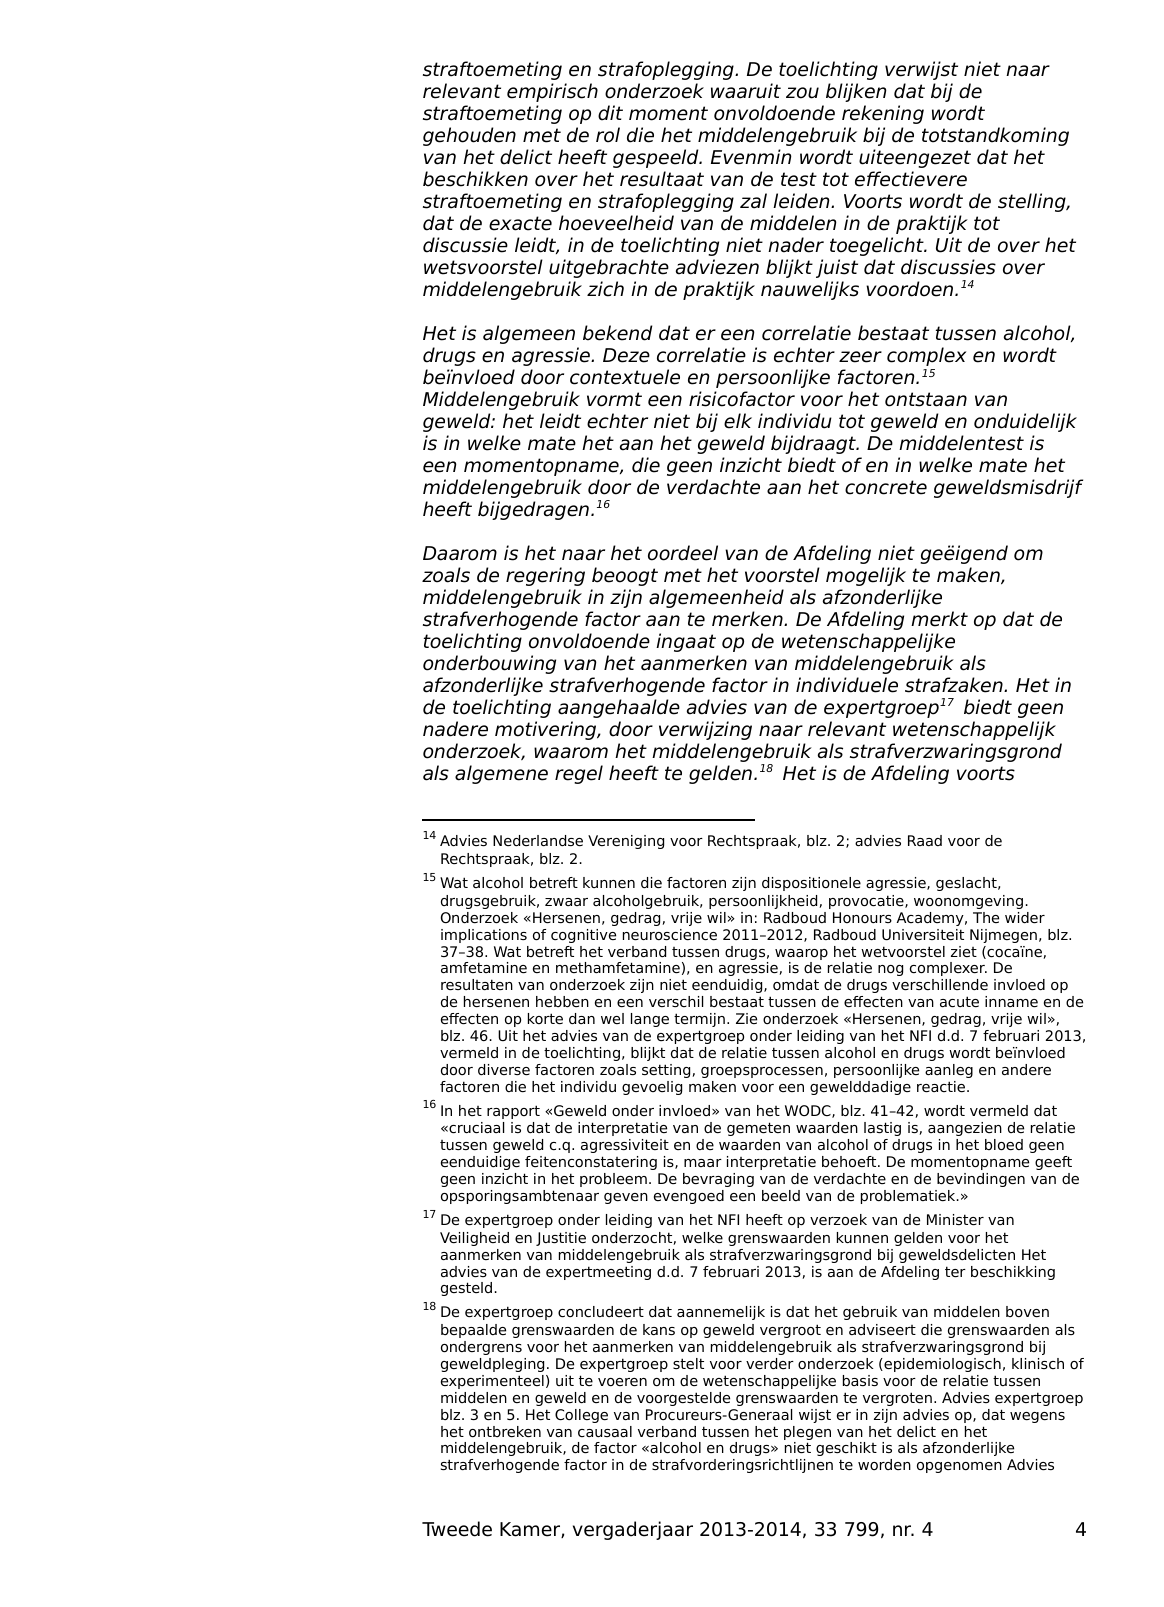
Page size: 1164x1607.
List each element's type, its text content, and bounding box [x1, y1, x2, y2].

text In het rapport «Geweld onder invloed» van het WODC, blz. 41–42, wordt vermeld dat «cruciaal is dat de interpretatie van de gemeten waarden lastig is, aangezien de relatie tussen geweld c.q. agressiviteit en de waarden van alcohol of drugs in het bloed geen eenduidige feitenconstatering is, maar interpretatie behoeft. De momentopname geeft geen inzicht in het probleem. De bevraging van de verdachte en de bevindingen van de opsporingsambtenaar geven evengoed een beeld van de problematiek.» [422, 1098, 1087, 1205]
text Daarom is het naar het oordeel van de Afdeling niet geëigend om zoals de regering beoogt met het voorstel mogelijk te maken, middelengebruik in zijn algemeenheid als afzonderlijke strafverhogende factor aan te merken. De Afdeling merkt op dat de toelichting onvoldoende ingaat op de wetenschappelijke onderbouwing van het aanmerken van middelengebruik als afzonderlijke strafverhogende factor in individuele strafzaken. Het in de toelichting aangehaalde advies van de expertgroep biedt geen nadere motivering, door verwijzing naar relevant wetenschappelijk onderzoek, waarom het middelengebruik als strafverzwaringsgrond als algemene regel heeft te gelden. Het is de Afdeling voorts [422, 543, 1087, 785]
text Wat alcohol betreft kunnen die factoren zijn dispositionele agressie, geslacht, drugsgebruik, zwaar alcoholgebruik, persoonlijkheid, provocatie, woonomgeving. Onderzoek «Hersenen, gedrag, vrije wil» in: Radboud Honours Academy, The wider implications of cognitive neuroscience 2011–2012, Radboud Universiteit Nijmegen, blz. 37–38. Wat betreft het verband tussen drugs, waarop het wetvoorstel ziet (cocaïne, amfetamine en methamfetamine), en agressie, is de relatie nog complexer. De resultaten van onderzoek zijn niet eenduidig, omdat de drugs verschillende invloed op de hersenen hebben en een verschil bestaat tussen de effecten van acute inname en de effecten op korte dan wel lange termijn. Zie onderzoek «Hersenen, gedrag, vrije wil», blz. 46. Uit het advies van de expertgroep onder leiding van het NFI d.d. 7 februari 2013, vermeld in de toelichting, blijkt dat de relatie tussen alcohol en drugs wordt beïnvloed door diverse factoren zoals setting, groepsprocessen, persoonlijke aanleg en andere factoren die het individu gevoelig maken voor een gewelddadige reactie. [422, 871, 1087, 1096]
text straftoemeting en strafoplegging. De toelichting verwijst niet naar relevant empirisch onderzoek waaruit zou blijken dat bij de straftoemeting op dit moment onvoldoende rekening wordt gehouden met de rol die het middelengebruik bij de totstandkoming van het delict heeft gespeeld. Evenmin wordt uiteengezet dat het beschikken over het resultaat van de test tot effectievere straftoemeting en strafoplegging zal leiden. Voorts wordt de stelling, dat de exacte hoeveelheid van de middelen in de praktijk tot discussie leidt, in de toelichting niet nader toegelicht. Uit de over het wetsvoorstel uitgebrachte adviezen blijkt juist dat discussies over middelengebruik zich in de praktijk nauwelijks voordoen. [422, 59, 1087, 301]
text Het is algemeen bekend dat er een correlatie bestaat tussen alcohol, drugs en agressie. Deze correlatie is echter zeer complex en wordt beïnvloed door contextuele en persoonlijke factoren. Middelengebruik vormt een risicofactor voor het ontstaan van geweld: het leidt echter niet bij elk individu tot geweld en onduidelijk is in welke mate het aan het geweld bijdraagt. De middelentest is een momentopname, die geen inzicht biedt of en in welke mate het middelengebruik door de verdachte aan het concrete geweldsmisdrijf heeft bijgedragen. [422, 323, 1087, 521]
text Advies Nederlandse Vereniging voor Rechtspraak, blz. 2; advies Raad voor de Rechtspraak, blz. 2. [422, 829, 1087, 868]
text De expertgroep onder leiding van het NFI heeft op verzoek van de Minister van Veiligheid en Justitie onderzocht, welke grenswaarden kunnen gelden voor het aanmerken van middelengebruik als strafverzwaringsgrond bij geweldsdelicten Het advies van de expertmeeting d.d. 7 februari 2013, is aan de Afdeling ter beschikking gesteld. [422, 1208, 1087, 1297]
text De expertgroep concludeert dat aannemelijk is dat het gebruik van middelen boven bepaalde grenswaarden de kans op geweld vergroot en adviseert die grenswaarden als ondergrens voor het aanmerken van middelengebruik als strafverzwaringsgrond bij geweldpleging. De expertgroep stelt voor verder onderzoek (epidemiologisch, klinisch of experimenteel) uit te voeren om de wetenschappelijke basis voor de relatie tussen middelen en geweld en de voorgestelde grenswaarden te vergroten. Advies expertgroep blz. 3 en 5. Het College van Procureurs-Generaal wijst er in zijn advies op, dat wegens het ontbreken van causaal verband tussen het plegen van het delict en het middelengebruik, de factor «alcohol en drugs» niet geschikt is als afzonderlijke strafverhogende factor in de strafvorderingsrichtlijnen te worden opgenomen Advies [422, 1300, 1087, 1474]
